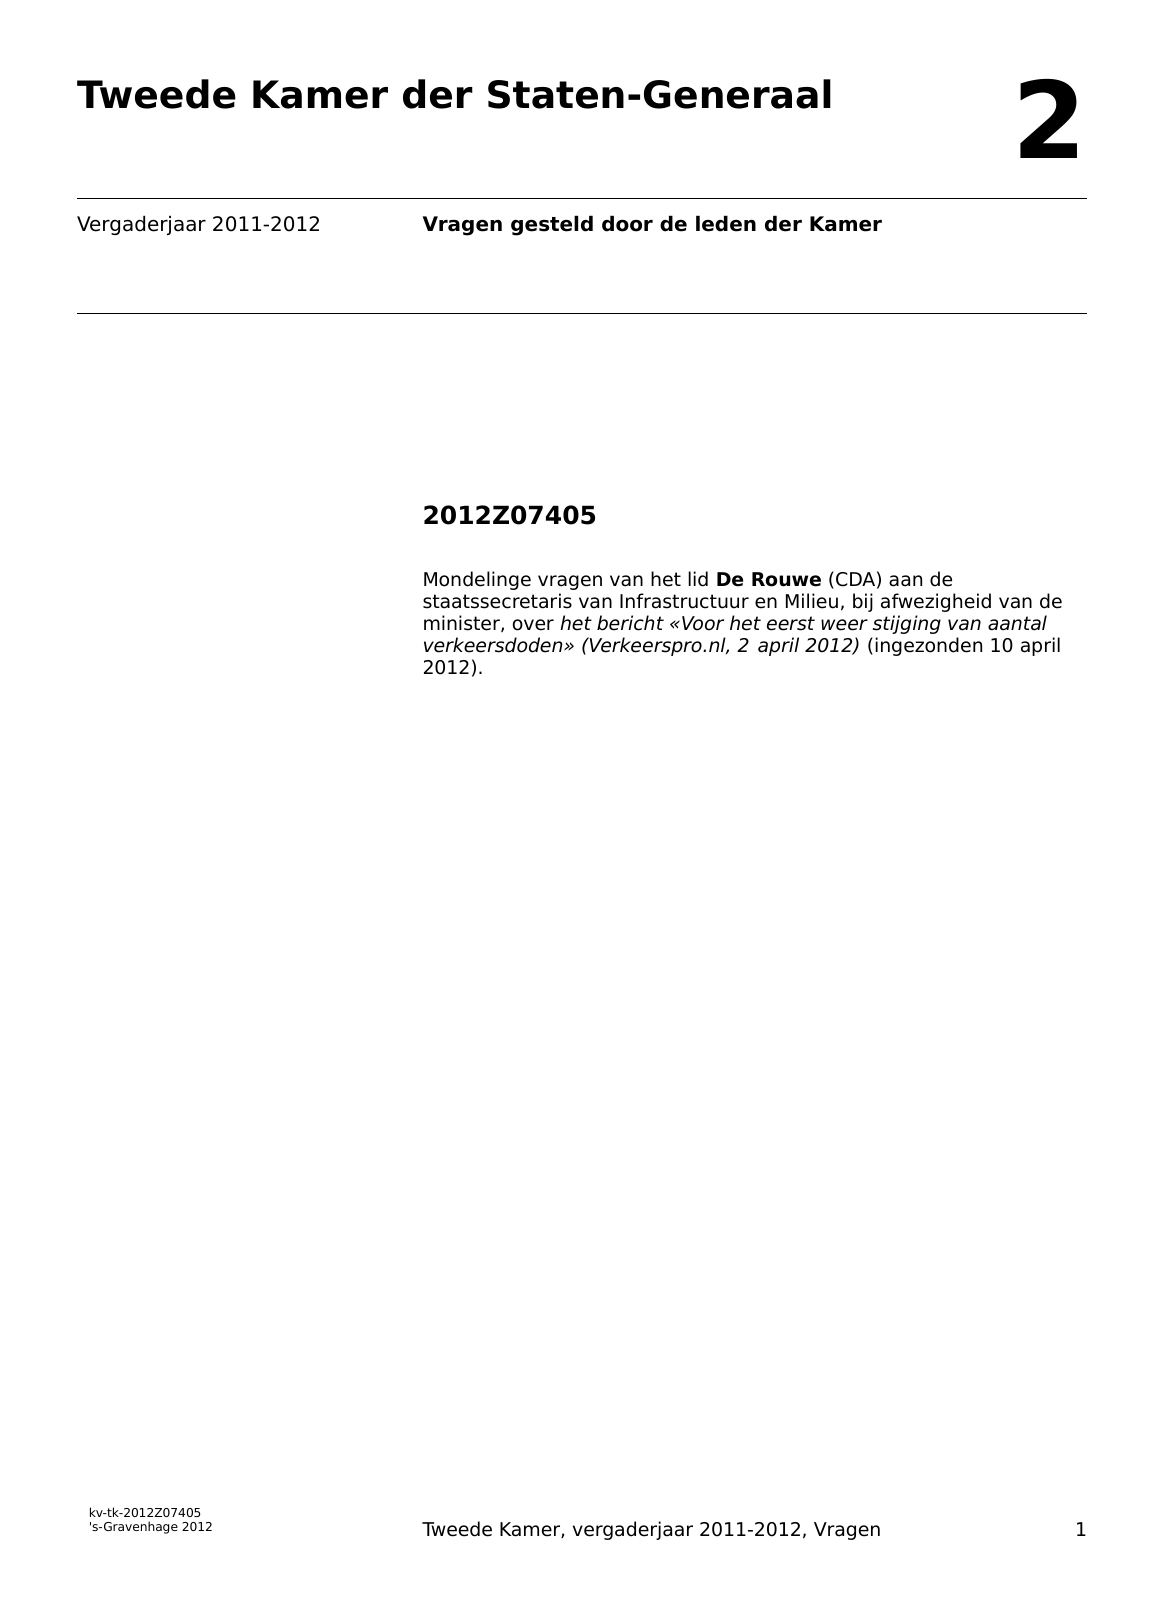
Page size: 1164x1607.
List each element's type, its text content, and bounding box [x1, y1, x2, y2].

table_header Tweede Kamer der Staten-Generaal [77, 59, 886, 198]
text Mondelinge vragen van het lid De Rouwe (CDA) aan de staatssecretaris van Infrastructuur en Milieu, bij afwezigheid van de minister, over het bericht «Voor het eerst weer stijging van aantal verkeersdoden» (Verkeerspro.nl, 2 april 2012) (ingezonden 10 april 2012). [422, 569, 1087, 679]
table_cell Vergaderjaar 2011-2012 [77, 199, 422, 313]
text 2012Z07405 [422, 501, 1087, 531]
table_header 2 [886, 59, 1087, 198]
text 's-Gravenhage 2012 [88, 1520, 323, 1534]
table_cell Vragen gesteld door de leden der Kamer [422, 199, 1087, 313]
text kv-tk-2012Z07405 [88, 1506, 323, 1520]
